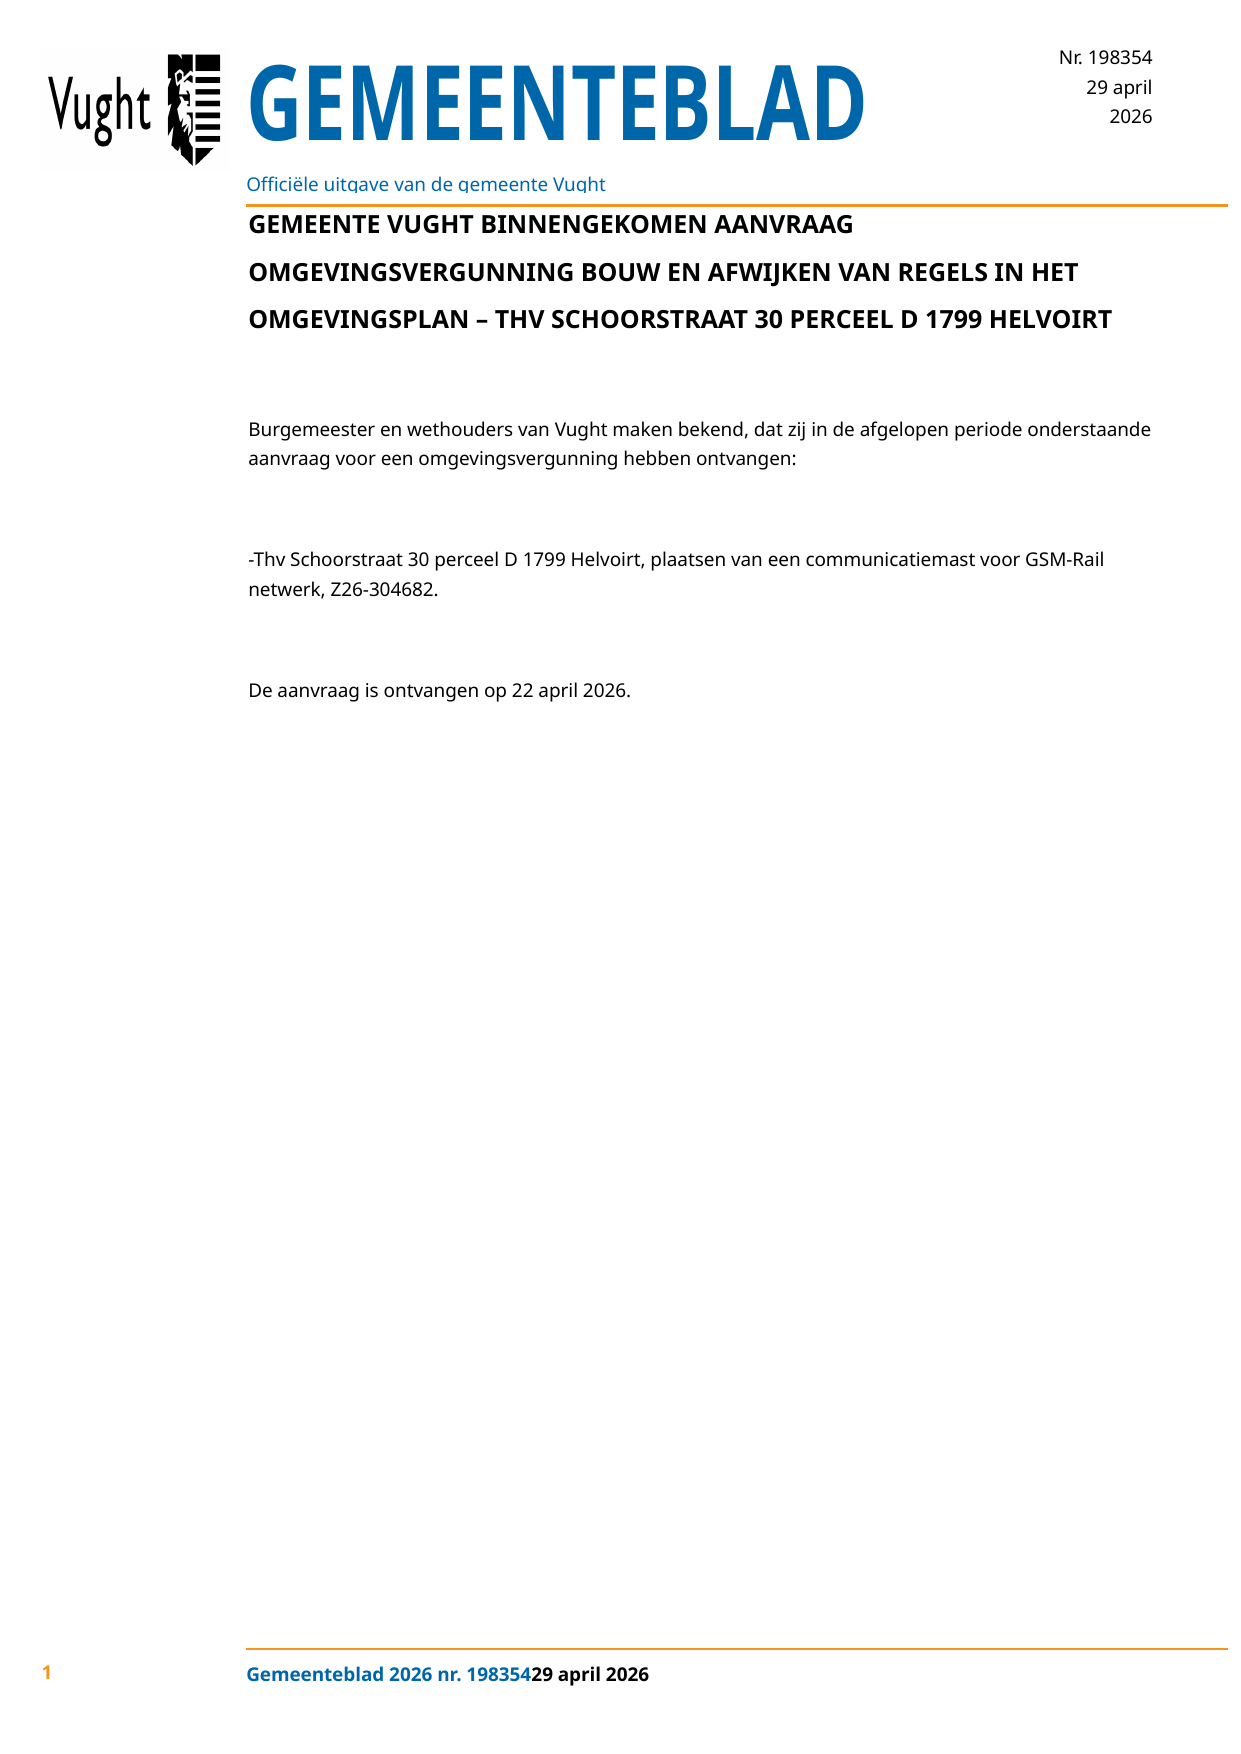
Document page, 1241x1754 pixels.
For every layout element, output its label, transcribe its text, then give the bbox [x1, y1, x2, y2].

text GEMEENTE VUGHT BINNENGEKOMEN AANVRAAG OMGEVINGSVERGUNNING BOUW EN AFWIJKEN VAN REGELS IN HET OMGEVINGSPLAN – THV SCHOORSTRAAT 30 PERCEEL D 1799 HELVOIRT [248, 207, 1152, 336]
text -Thv Schoorstraat 30 perceel D 1799 Helvoirt, plaatsen van een communicatiemast voor GSM-Rail netwerk, Z26-304682. [248, 546, 1152, 602]
text Burgemeester en wethouders van Vught maken bekend, dat zij in de afgelopen periode onderstaande aanvraag voor een omgevingsvergunning hebben ontvangen: [248, 416, 1152, 471]
picture [41, 47, 231, 172]
text De aanvraag is ontvangen op 22 april 2026. [248, 677, 1152, 702]
